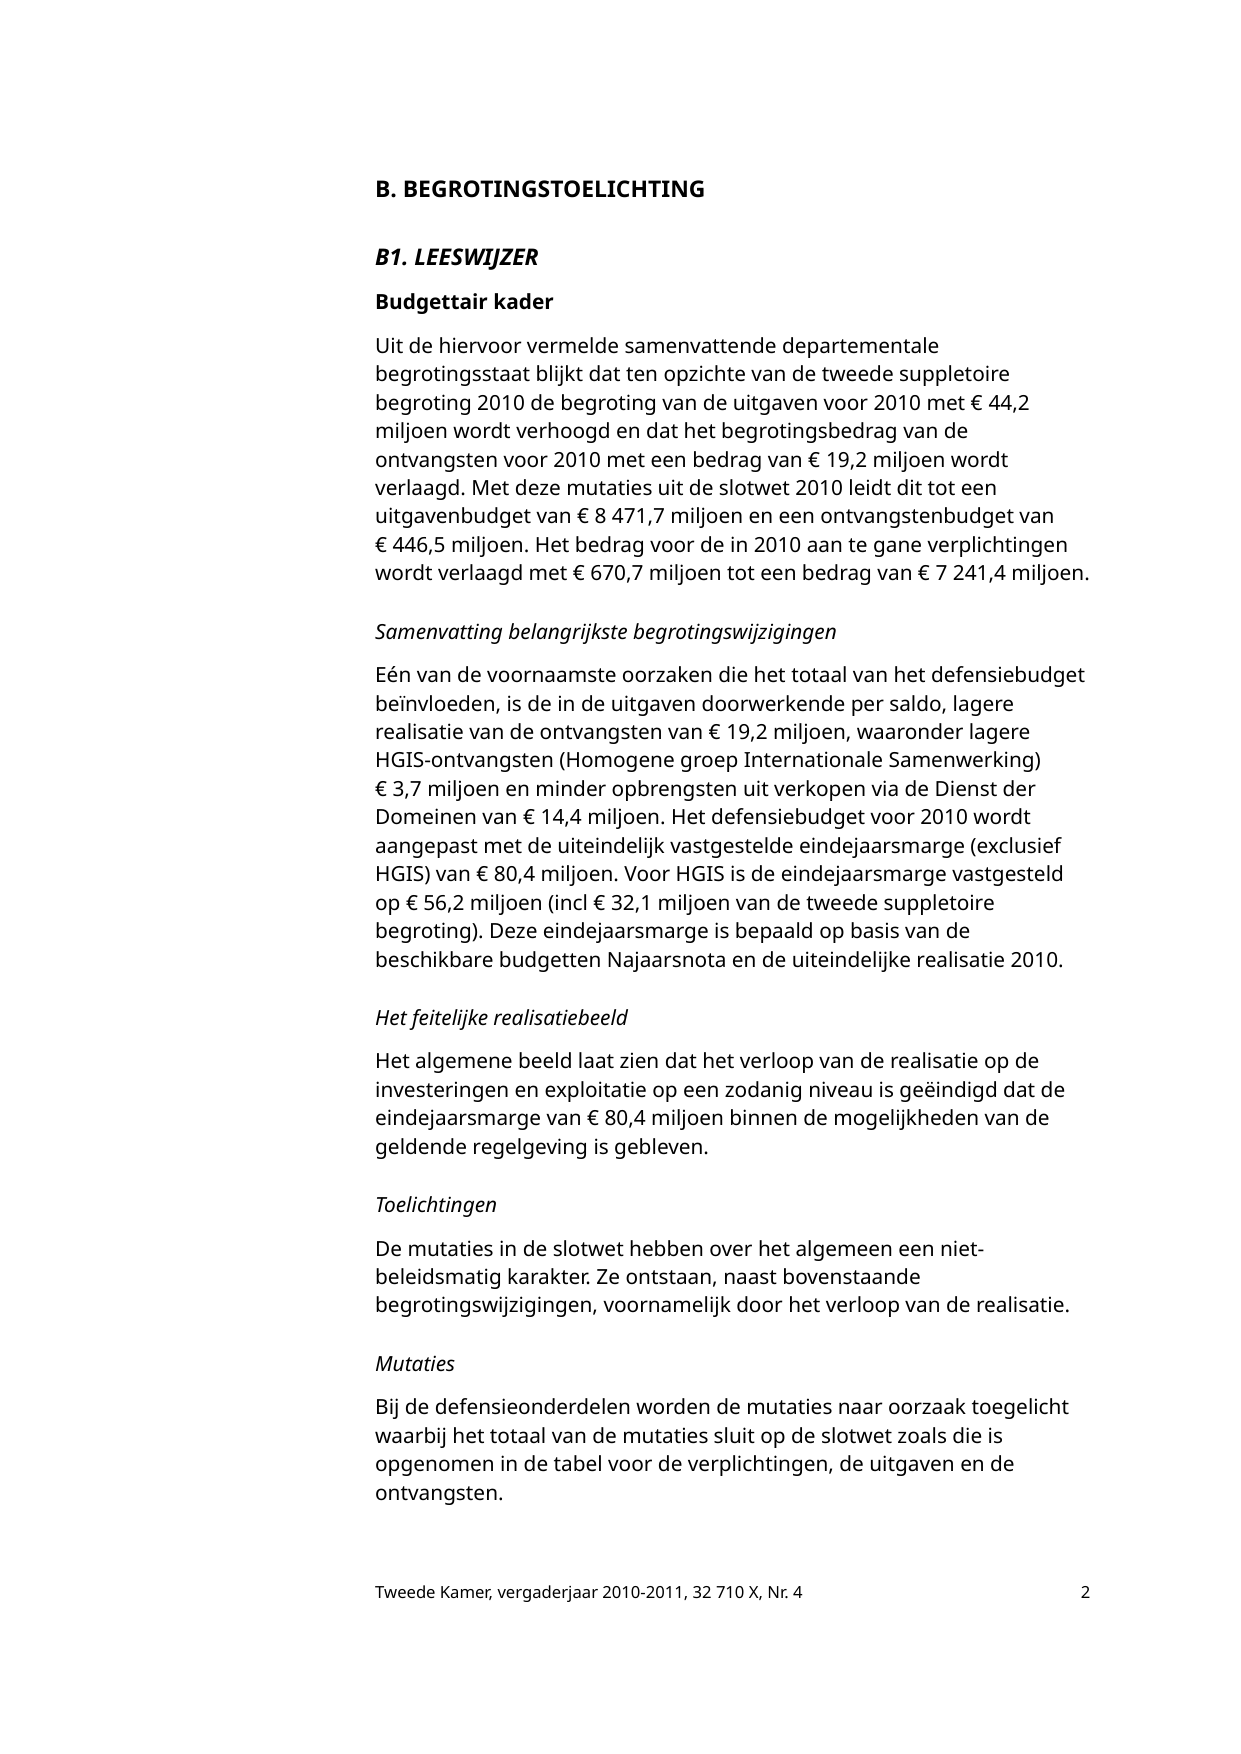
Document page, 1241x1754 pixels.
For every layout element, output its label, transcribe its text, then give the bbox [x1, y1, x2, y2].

text Het feitelijke realisatiebeeld [375, 1003, 1090, 1032]
text Mutaties [375, 1349, 1090, 1377]
text Toelichtingen [375, 1190, 1090, 1219]
text Samenvatting belangrijkste begrotingswijzigingen [375, 617, 1090, 645]
text Het algemene beeld laat zien dat het verloop van de realisatie op de investeringen en exploitatie op een zodanig niveau is geëindigd dat de eindejaarsmarge van € 80,4 miljoen binnen de mogelijkheden van de geldende regelgeving is gebleven. [375, 1047, 1090, 1160]
subtitle B1. LEESWIJZER [375, 241, 1090, 272]
text Uit de hiervoor vermelde samenvattende departementale begrotingsstaat blijkt dat ten opzichte van de tweede suppletoire begroting 2010 de begroting van de uitgaven voor 2010 met € 44,2 miljoen wordt verhoogd en dat het begrotingsbedrag van de ontvangsten voor 2010 met een bedrag van € 19,2 miljoen wordt verlaagd. Met deze mutaties uit de slotwet 2010 leidt dit tot een uitgavenbudget van € 8 471,7 miljoen en een ontvangstenbudget van € 446,5 miljoen. Het bedrag voor de in 2010 aan te gane verplichtingen wordt verlaagd met € 670,7 miljoen tot een bedrag van € 7 241,4 miljoen. [375, 331, 1090, 587]
text De mutaties in de slotwet hebben over het algemeen een niet-beleidsmatig karakter. Ze ontstaan, naast bovenstaande begrotingswijzigingen, voornamelijk door het verloop van de realisatie. [375, 1234, 1090, 1319]
text Eén van de voornaamste oorzaken die het totaal van het defensiebudget beïnvloeden, is de in de uitgaven doorwerkende per saldo, lagere realisatie van de ontvangsten van € 19,2 miljoen, waaronder lagere HGIS-ontvangsten (Homogene groep Internationale Samenwerking) € 3,7 miljoen en minder opbrengsten uit verkopen via de Dienst der Domeinen van € 14,4 miljoen. Het defensiebudget voor 2010 wordt aangepast met de uiteindelijk vastgestelde eindejaarsmarge (exclusief HGIS) van € 80,4 miljoen. Voor HGIS is de eindejaarsmarge vastgesteld op € 56,2 miljoen (incl € 32,1 miljoen van de tweede suppletoire begroting). Deze eindejaarsmarge is bepaald op basis van de beschikbare budgetten Najaarsnota en de uiteindelijke realisatie 2010. [375, 660, 1090, 973]
subtitle B. BEGROTINGSTOELICHTING [375, 172, 1090, 204]
text Budgettair kader [375, 287, 1090, 316]
text Bij de defensieonderdelen worden de mutaties naar oorzaak toegelicht waarbij het totaal van de mutaties sluit op de slotwet zoals die is opgenomen in de tabel voor de verplichtingen, de uitgaven en de ontvangsten. [375, 1392, 1090, 1506]
